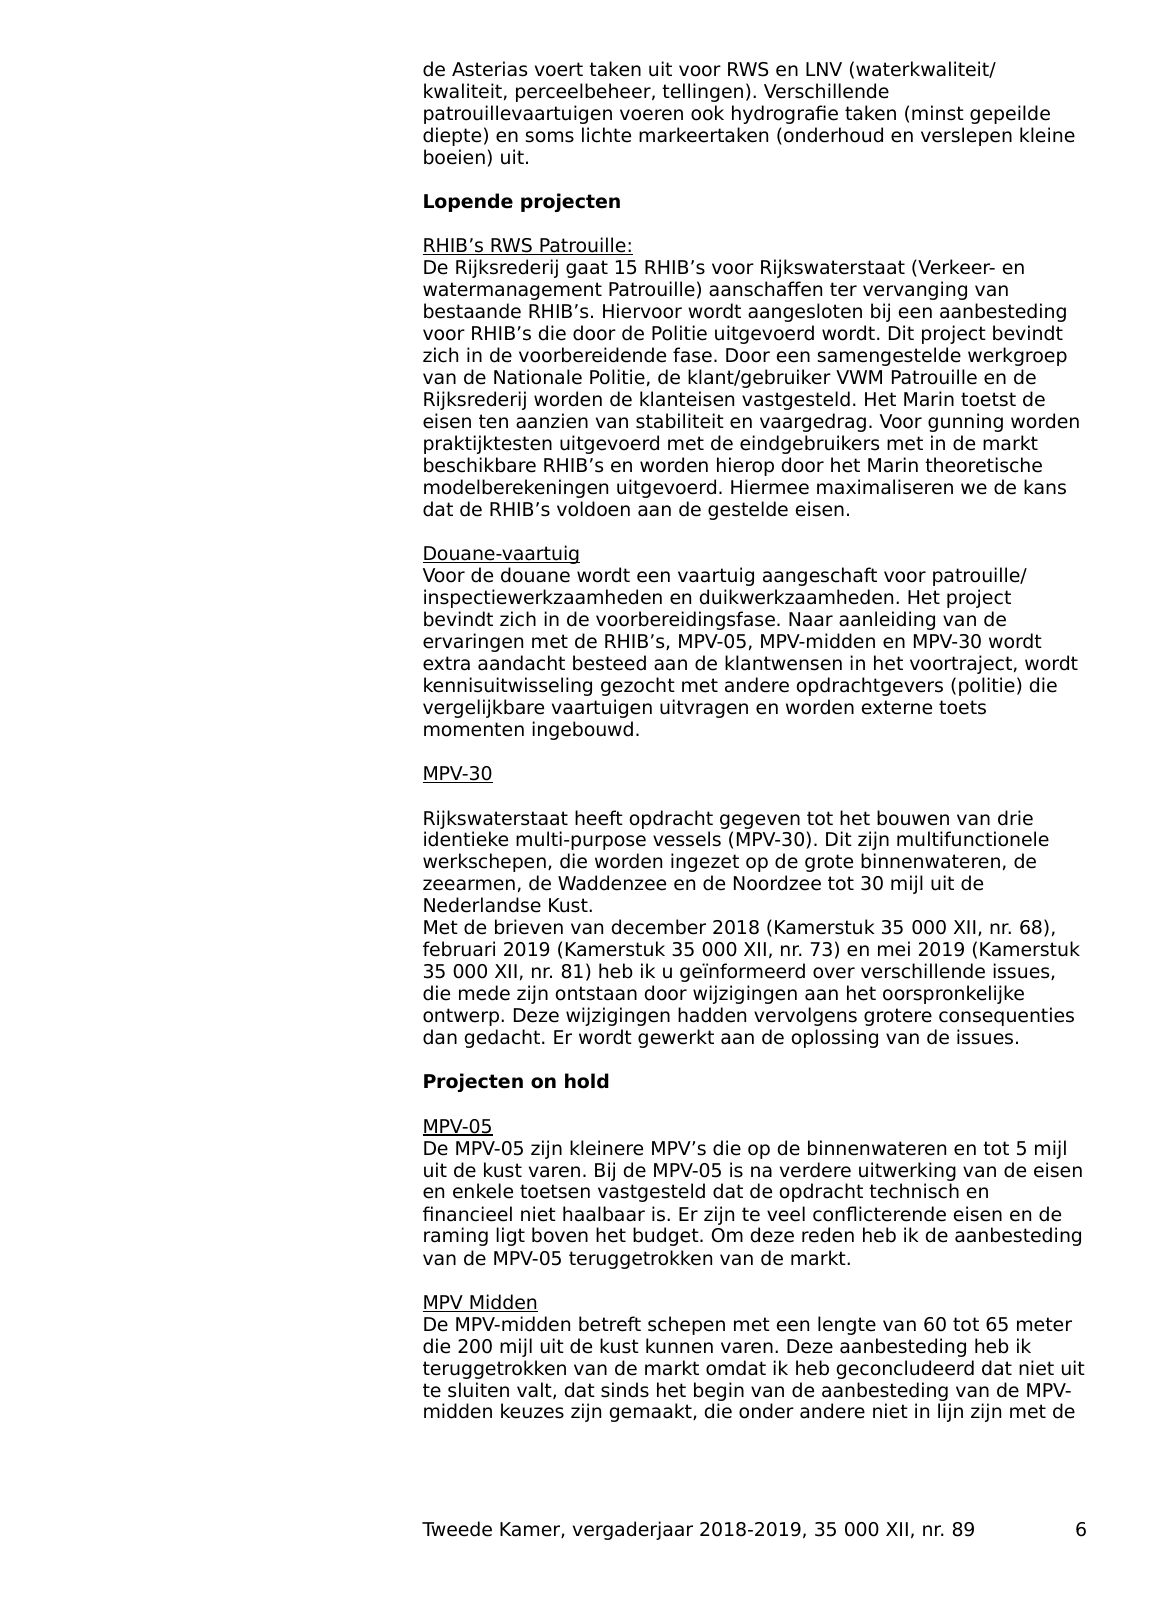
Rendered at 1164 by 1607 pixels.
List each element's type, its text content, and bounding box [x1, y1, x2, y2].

text de Asterias voert taken uit voor RWS en LNV (waterkwaliteit/ kwaliteit, perceelbeheer, tellingen). Verschillende patrouillevaartuigen voeren ook hydrografie taken (minst gepeilde diepte) en soms lichte markeertaken (onderhoud en verslepen kleine boeien) uit. [422, 59, 1087, 169]
text Voor de douane wordt een vaartuig aangeschaft voor patrouille/ inspectiewerkzaamheden en duikwerkzaamheden. Het project bevindt zich in de voorbereidingsfase. Naar aanleiding van de ervaringen met de RHIB’s, MPV-05, MPV-midden en MPV-30 wordt extra aandacht besteed aan de klantwensen in het voortraject, wordt kennisuitwisseling gezocht met andere opdrachtgevers (politie) die vergelijkbare vaartuigen uitvragen en worden externe toets momenten ingebouwd. [422, 565, 1087, 741]
text Met de brieven van december 2018 (Kamerstuk 35 000 XII, nr. 68), februari 2019 (Kamerstuk 35 000 XII, nr. 73) en mei 2019 (Kamerstuk 35 000 XII, nr. 81) heb ik u geïnformeerd over verschillende issues, die mede zijn ontstaan door wijzigingen aan het oorspronkelijke ontwerp. Deze wijzigingen hadden vervolgens grotere consequenties dan gedacht. Er wordt gewerkt aan de oplossing van de issues. [422, 917, 1087, 1049]
text Rijkswaterstaat heeft opdracht gegeven tot het bouwen van drie identieke multi-purpose vessels (MPV-30). Dit zijn multifunctionele werkschepen, die worden ingezet op de grote binnenwateren, de zeearmen, de Waddenzee en de Noordzee tot 30 mijl uit de Nederlandse Kust. [422, 807, 1087, 917]
subtitle RHIB’s RWS Patrouille: [422, 235, 1087, 257]
subtitle MPV-30 [422, 763, 1087, 785]
text De MPV-05 zijn kleinere MPV’s die op de binnenwateren en tot 5 mijl uit de kust varen. Bij de MPV-05 is na verdere uitwerking van de eisen en enkele toetsen vastgesteld dat de opdracht technisch en financieel niet haalbaar is. Er zijn te veel conflicterende eisen en de raming ligt boven het budget. Om deze reden heb ik de aanbesteding van de MPV-05 teruggetrokken van de markt. [422, 1137, 1087, 1269]
text De MPV-midden betreft schepen met een lengte van 60 tot 65 meter die 200 mijl uit de kust kunnen varen. Deze aanbesteding heb ik teruggetrokken van de markt omdat ik heb geconcludeerd dat niet uit te sluiten valt, dat sinds het begin van de aanbesteding van de MPV-midden keuzes zijn gemaakt, die onder andere niet in lijn zijn met de [422, 1313, 1087, 1423]
subtitle Douane-vaartuig [422, 543, 1087, 565]
subtitle Lopende projecten [422, 191, 1087, 213]
subtitle MPV Midden [422, 1292, 1087, 1313]
text De Rijksrederij gaat 15 RHIB’s voor Rijkswaterstaat (Verkeer- en watermanagement Patrouille) aanschaffen ter vervanging van bestaande RHIB’s. Hiervoor wordt aangesloten bij een aanbesteding voor RHIB’s die door de Politie uitgevoerd wordt. Dit project bevindt zich in de voorbereidende fase. Door een samengestelde werkgroep van de Nationale Politie, de klant/gebruiker VWM Patrouille en de Rijksrederij worden de klanteisen vastgesteld. Het Marin toetst de eisen ten aanzien van stabiliteit en vaargedrag. Voor gunning worden praktijktesten uitgevoerd met de eindgebruikers met in de markt beschikbare RHIB’s en worden hierop door het Marin theoretische modelberekeningen uitgevoerd. Hiermee maximaliseren we de kans dat de RHIB’s voldoen aan de gestelde eisen. [422, 257, 1087, 521]
subtitle Projecten on hold [422, 1071, 1087, 1093]
subtitle MPV-05 [422, 1116, 1087, 1137]
